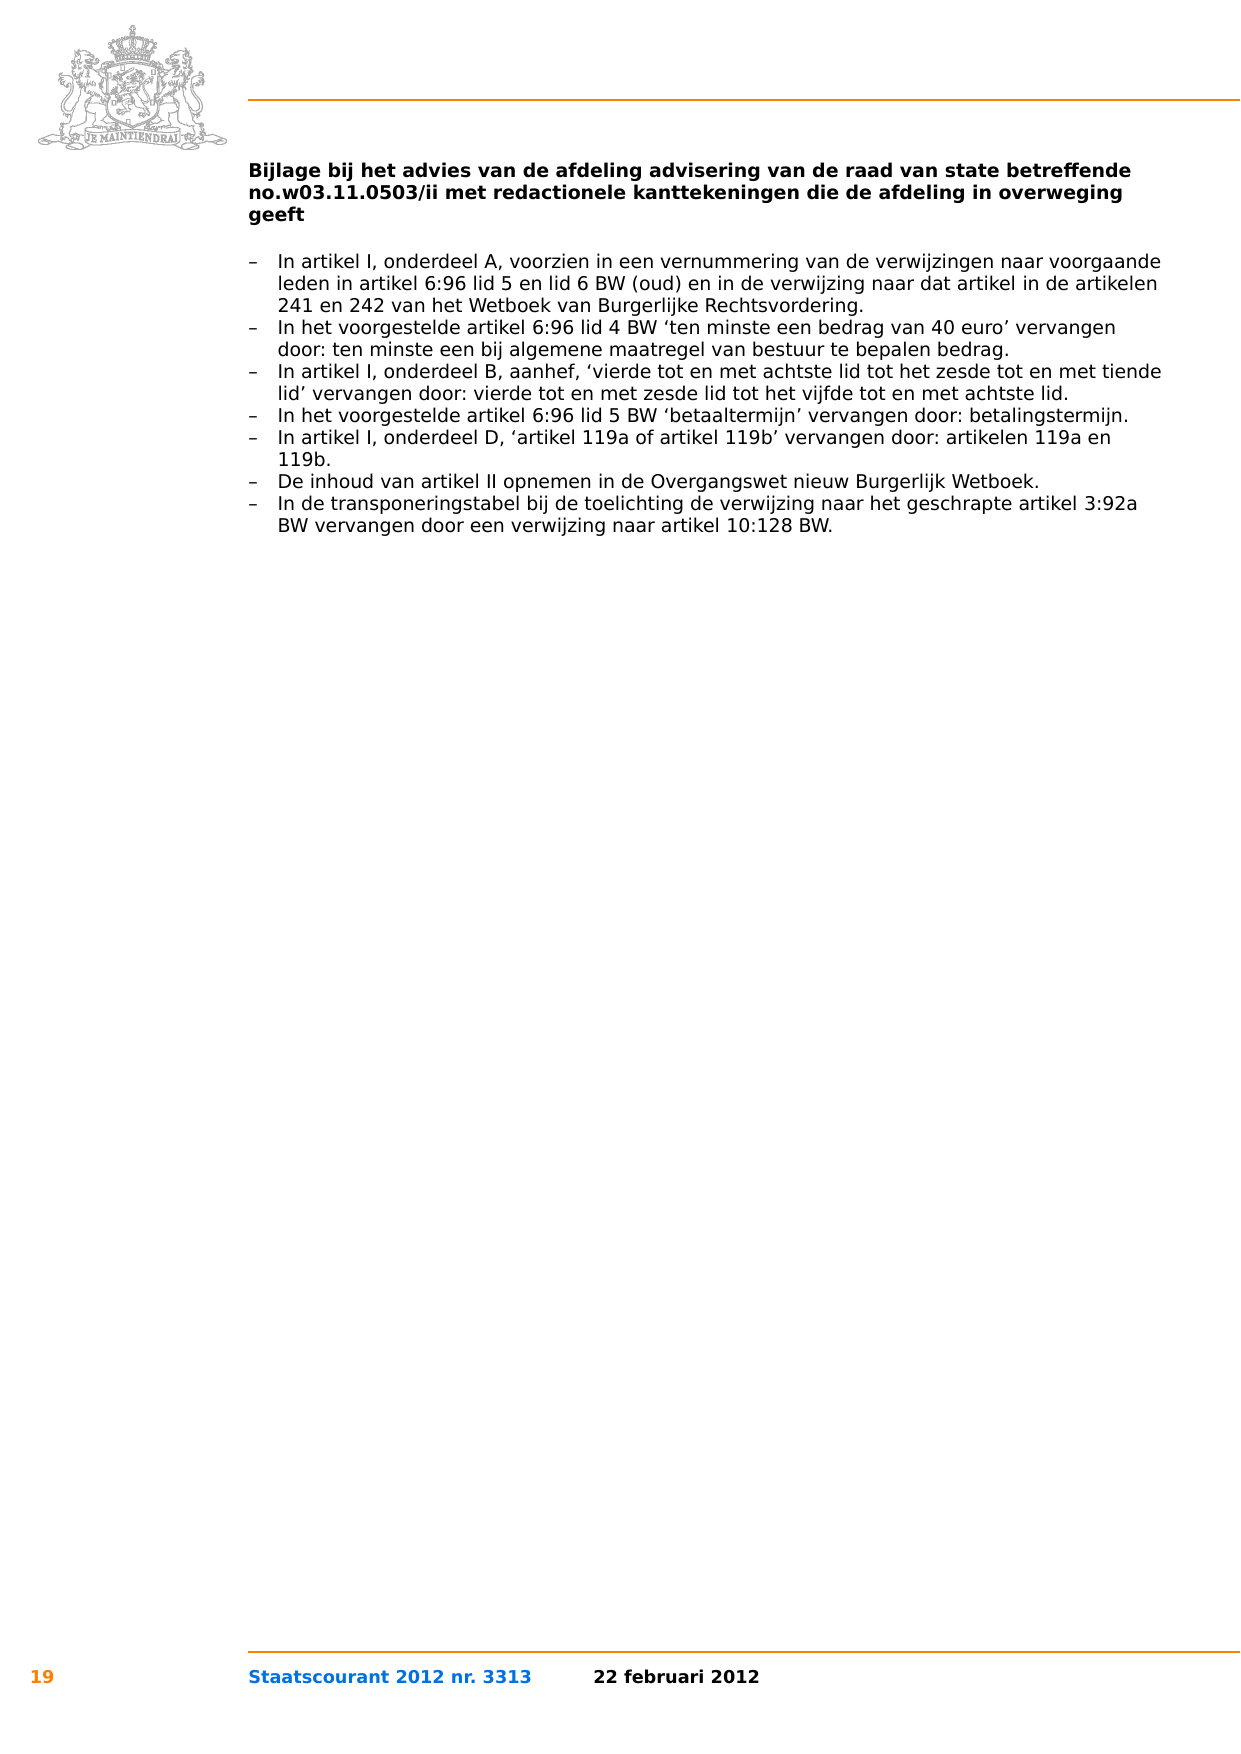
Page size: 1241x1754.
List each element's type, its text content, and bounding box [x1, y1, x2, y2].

subtitle Bijlage bij het advies van de afdeling advisering van de raad van state betreffende no.w03.11.0503/ii met redactionele kanttekeningen die de afdeling in overweging geeft [248, 160, 1163, 226]
text – In artikel I, onderdeel B, aanhef, ‘vierde tot en met achtste lid tot het zesde tot en met tiende lid’ vervangen door: vierde tot en met zesde lid tot het vijfde tot en met achtste lid. [248, 361, 1163, 405]
text – In het voorgestelde artikel 6:96 lid 5 BW ‘betaaltermijn’ vervangen door: betalingstermijn. [248, 405, 1163, 427]
text – De inhoud van artikel II opnemen in de Overgangswet nieuw Burgerlijk Wetboek. [248, 471, 1163, 493]
text – In artikel I, onderdeel D, ‘artikel 119a of artikel 119b’ vervangen door: artikelen 119a en 119b. [248, 427, 1163, 471]
text – In artikel I, onderdeel A, voorzien in een vernummering van de verwijzingen naar voorgaande leden in artikel 6:96 lid 5 en lid 6 BW (oud) en in de verwijzing naar dat artikel in de artikelen 241 en 242 van het Wetboek van Burgerlijke Rechtsvordering. [248, 251, 1163, 317]
text – In het voorgestelde artikel 6:96 lid 4 BW ‘ten minste een bedrag van 40 euro’ vervangen door: ten minste een bij algemene maatregel van bestuur te bepalen bedrag. [248, 317, 1163, 361]
picture [38, 25, 227, 150]
text – In de transponeringstabel bij de toelichting de verwijzing naar het geschrapte artikel 3:92a BW vervangen door een verwijzing naar artikel 10:128 BW. [248, 493, 1163, 537]
